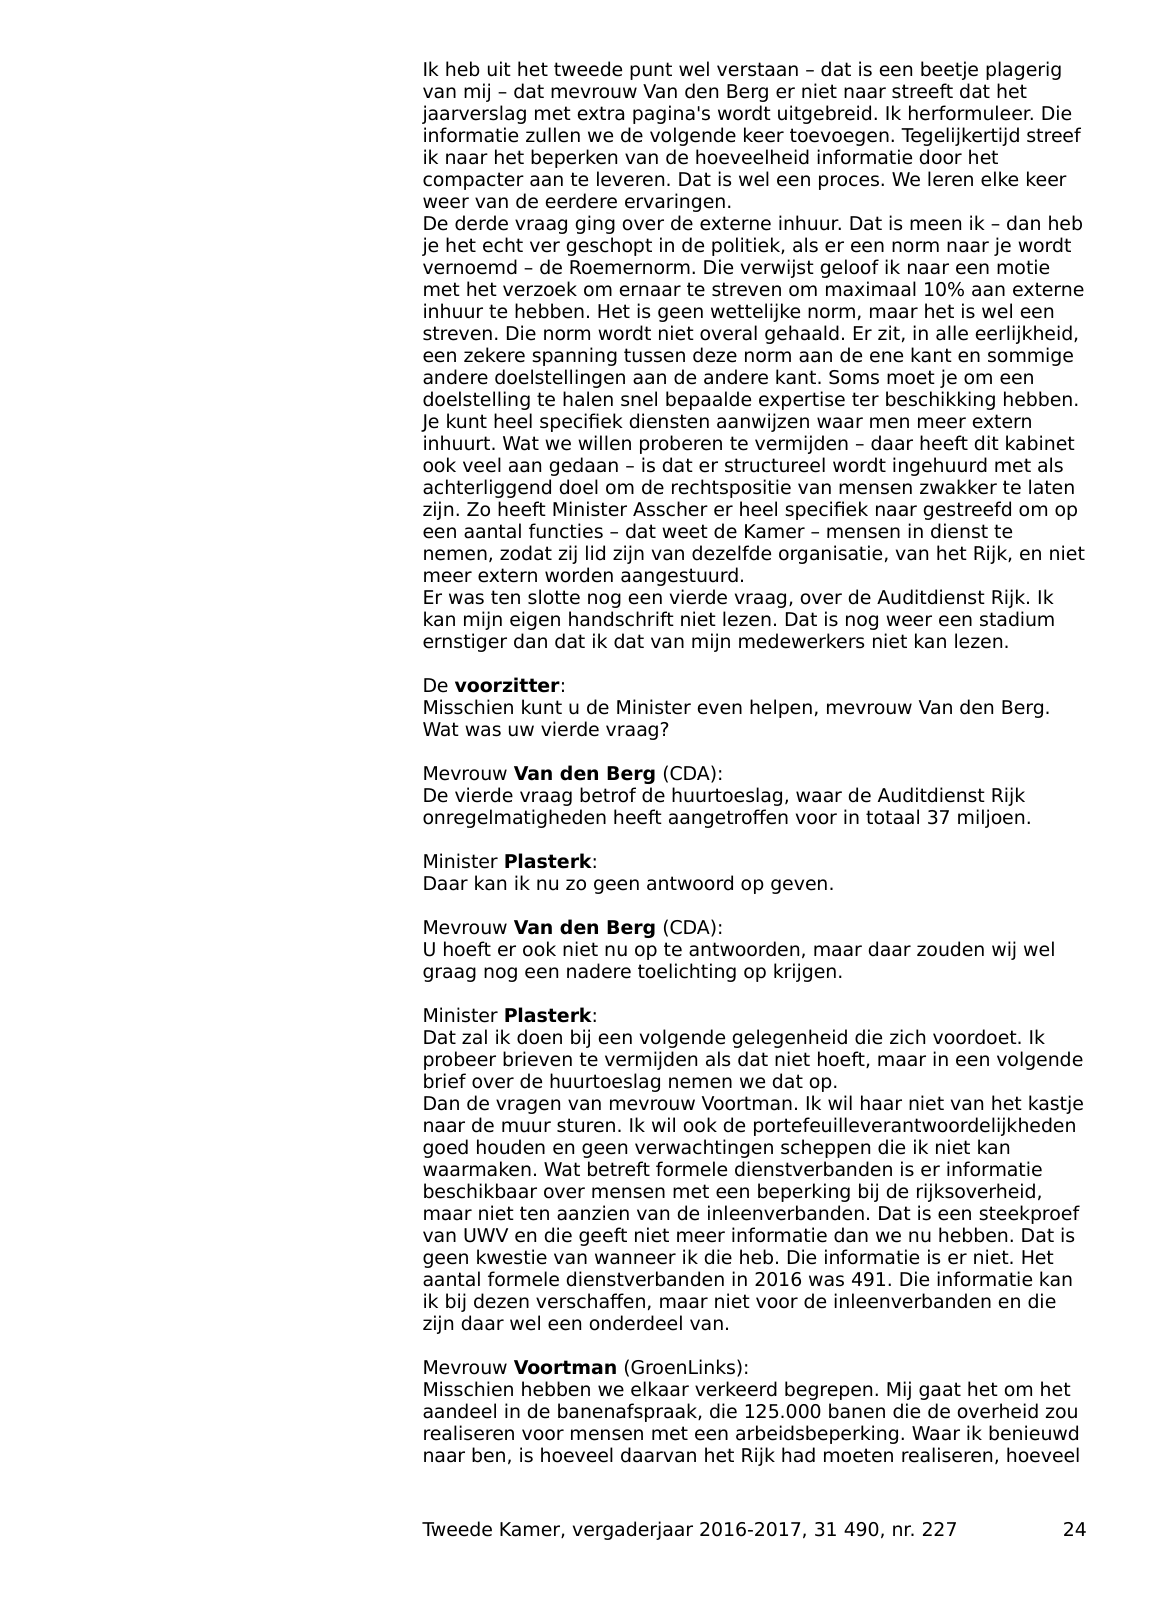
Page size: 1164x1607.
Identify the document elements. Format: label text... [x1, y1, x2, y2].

text Mevrouw Van den Berg (CDA): [422, 917, 1087, 939]
text Minister Plasterk: [422, 851, 1087, 873]
text De vierde vraag betrof de huurtoeslag, waar de Auditdienst Rijk onregelmatigheden heeft aangetroffen voor in totaal 37 miljoen. [422, 785, 1087, 829]
text Dan de vragen van mevrouw Voortman. Ik wil haar niet van het kastje naar de muur sturen. Ik wil ook de portefeuilleverantwoordelijkheden goed houden en geen verwachtingen scheppen die ik niet kan waarmaken. Wat betreft formele dienstverbanden is er informatie beschikbaar over mensen met een beperking bij de rijksoverheid, maar niet ten aanzien van de inleenverbanden. Dat is een steekproef van UWV en die geeft niet meer informatie dan we nu hebben. Dat is geen kwestie van wanneer ik die heb. Die informatie is er niet. Het aantal formele dienstverbanden in 2016 was 491. Die informatie kan ik bij dezen verschaffen, maar niet voor de inleenverbanden en die zijn daar wel een onderdeel van. [422, 1093, 1087, 1335]
text Misschien kunt u de Minister even helpen, mevrouw Van den Berg. Wat was uw vierde vraag? [422, 697, 1087, 741]
text De voorzitter: [422, 675, 1087, 697]
text Minister Plasterk: [422, 1005, 1087, 1027]
text Dat zal ik doen bij een volgende gelegenheid die zich voordoet. Ik probeer brieven te vermijden als dat niet hoeft, maar in een volgende brief over de huurtoeslag nemen we dat op. [422, 1027, 1087, 1093]
text Daar kan ik nu zo geen antwoord op geven. [422, 873, 1087, 895]
text Ik heb uit het tweede punt wel verstaan – dat is een beetje plagerig van mij – dat mevrouw Van den Berg er niet naar streeft dat het jaarverslag met extra pagina's wordt uitgebreid. Ik herformuleer. Die informatie zullen we de volgende keer toevoegen. Tegelijkertijd streef ik naar het beperken van de hoeveelheid informatie door het compacter aan te leveren. Dat is wel een proces. We leren elke keer weer van de eerdere ervaringen. [422, 59, 1087, 213]
text Mevrouw Voortman (GroenLinks): [422, 1357, 1087, 1379]
text De derde vraag ging over de externe inhuur. Dat is meen ik – dan heb je het echt ver geschopt in de politiek, als er een norm naar je wordt vernoemd – de Roemernorm. Die verwijst geloof ik naar een motie met het verzoek om ernaar te streven om maximaal 10% aan externe inhuur te hebben. Het is geen wettelijke norm, maar het is wel een streven. Die norm wordt niet overal gehaald. Er zit, in alle eerlijkheid, een zekere spanning tussen deze norm aan de ene kant en sommige andere doelstellingen aan de andere kant. Soms moet je om een doelstelling te halen snel bepaalde expertise ter beschikking hebben. Je kunt heel specifiek diensten aanwijzen waar men meer extern inhuurt. Wat we willen proberen te vermijden – daar heeft dit kabinet ook veel aan gedaan – is dat er structureel wordt ingehuurd met als achterliggend doel om de rechtspositie van mensen zwakker te laten zijn. Zo heeft Minister Asscher er heel specifiek naar gestreefd om op een aantal functies – dat weet de Kamer – mensen in dienst te nemen, zodat zij lid zijn van dezelfde organisatie, van het Rijk, en niet meer extern worden aangestuurd. [422, 213, 1087, 587]
text Mevrouw Van den Berg (CDA): [422, 763, 1087, 785]
text U hoeft er ook niet nu op te antwoorden, maar daar zouden wij wel graag nog een nadere toelichting op krijgen. [422, 939, 1087, 983]
text Misschien hebben we elkaar verkeerd begrepen. Mij gaat het om het aandeel in de banenafspraak, die 125.000 banen die de overheid zou realiseren voor mensen met een arbeidsbeperking. Waar ik benieuwd naar ben, is hoeveel daarvan het Rijk had moeten realiseren, hoeveel [422, 1379, 1087, 1467]
text Er was ten slotte nog een vierde vraag, over de Auditdienst Rijk. Ik kan mijn eigen handschrift niet lezen. Dat is nog weer een stadium ernstiger dan dat ik dat van mijn medewerkers niet kan lezen. [422, 587, 1087, 652]
